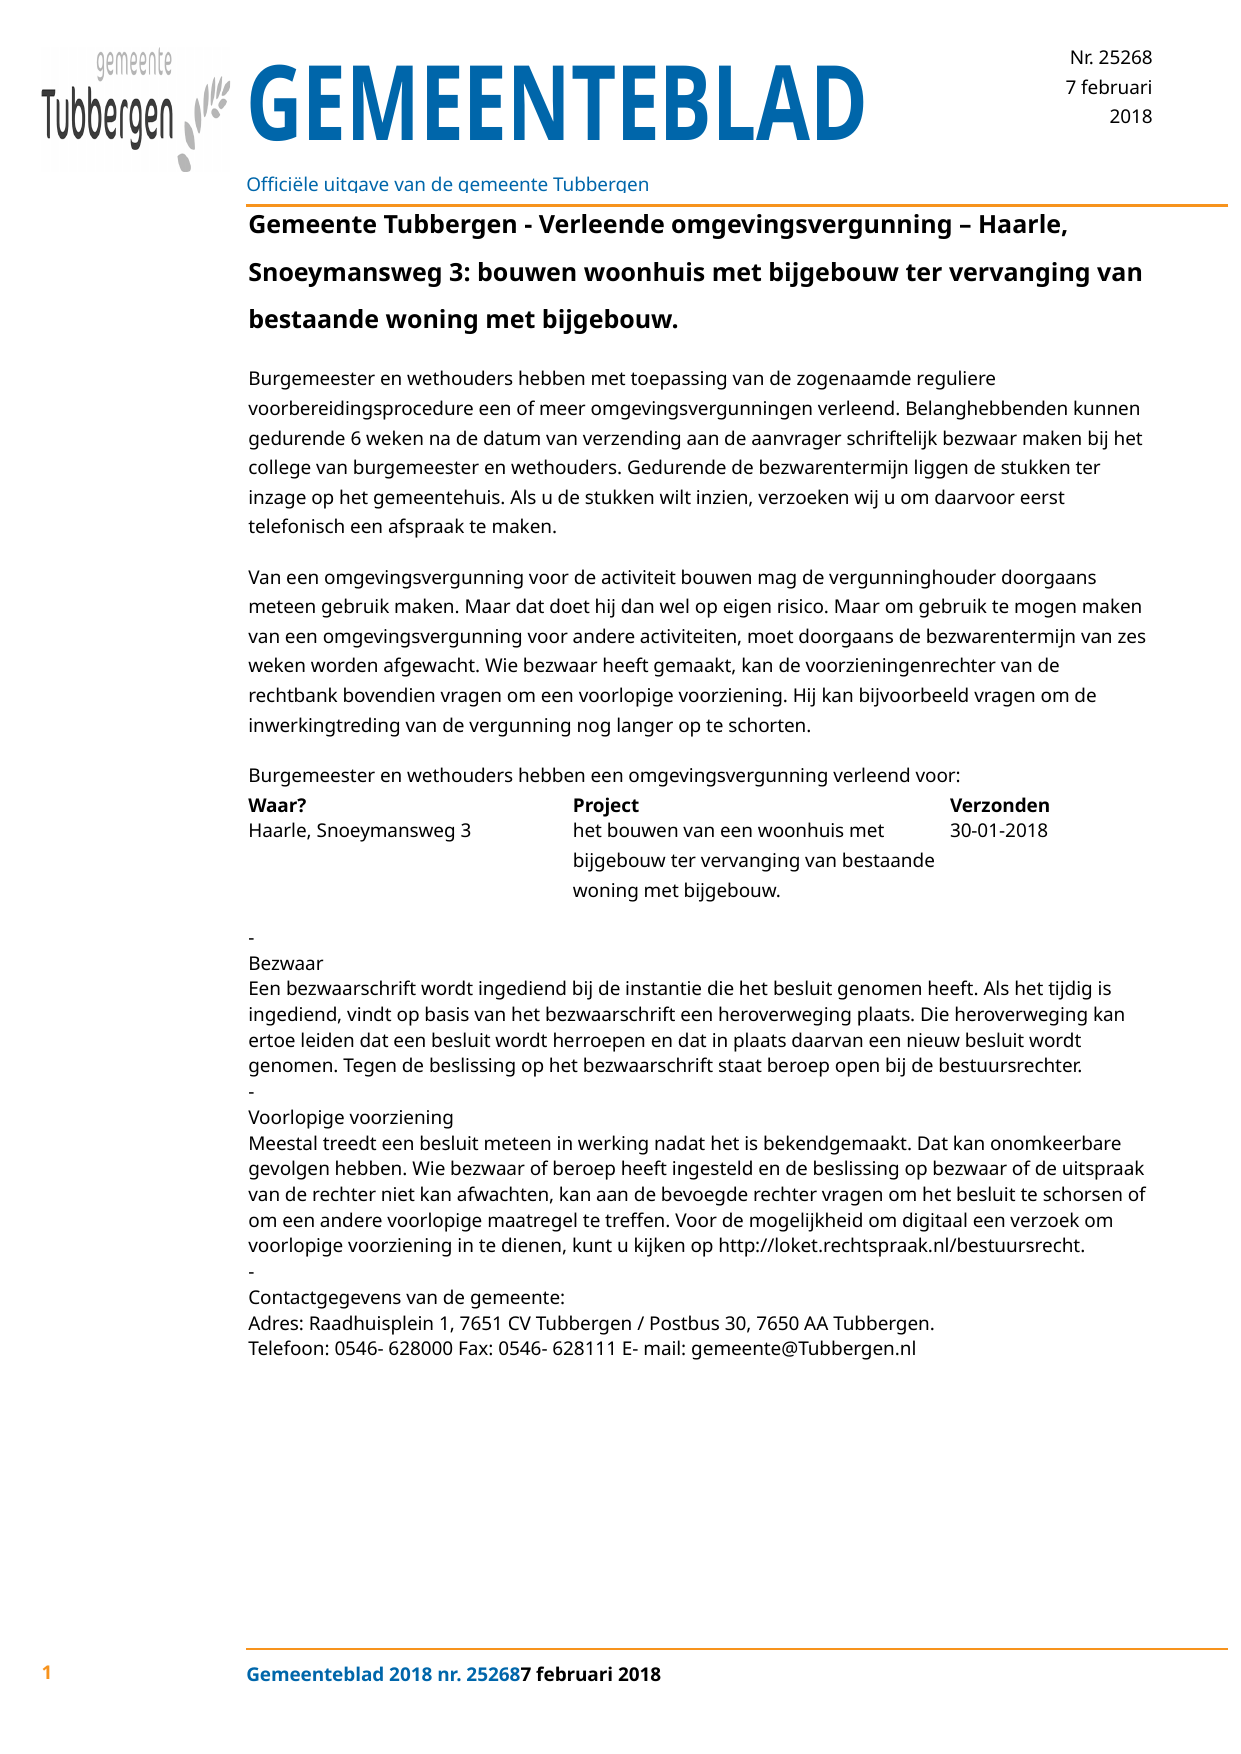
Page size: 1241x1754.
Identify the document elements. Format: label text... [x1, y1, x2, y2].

table_cell 30-01-2018 [950, 818, 1152, 902]
text Gemeente Tubbergen - Verleende omgevingsvergunning – Haarle, Snoeymansweg 3: bouwen woonhuis met bijgebouw ter vervanging van bestaande woning met bijgebouw. [248, 207, 1152, 336]
text Meestal treedt een besluit meteen in werking nadat het is bekendgemaakt. Dat kan onomkeerbare gevolgen hebben. Wie bezwaar of beroep heeft ingesteld en de beslissing op bezwaar of de uitspraak van de rechter niet kan afwachten, kan aan de bevoegde rechter vragen om het besluit te schorsen of om een andere voorlopige maatregel te treffen. Voor de mogelijkheid om digitaal een verzoek om voorlopige voorziening in te dienen, kunt u kijken op http://loket.rechtspraak.nl/bestuursrecht. [248, 1130, 1152, 1258]
table_cell Haarle, Snoeymansweg 3 [248, 818, 573, 902]
picture [41, 47, 231, 172]
text - [248, 1258, 1152, 1284]
text Contactgegevens van de gemeente: [248, 1284, 1152, 1310]
table_header Project [573, 792, 950, 818]
table_cell het bouwen van een woonhuis met bijgebouw ter vervanging van bestaande woning met bijgebouw. [573, 818, 950, 902]
text - [248, 1078, 1152, 1104]
text Telefoon: 0546- 628000 Fax: 0546- 628111 E- mail: gemeente@Tubbergen.nl [248, 1336, 1152, 1361]
table_header Verzonden [950, 792, 1152, 818]
table_header Waar? [248, 792, 573, 818]
text Voorlopige voorziening [248, 1104, 1152, 1130]
text Bezwaar [248, 950, 1152, 975]
text Burgemeester en wethouders hebben met toepassing van de zogenaamde reguliere voorbereidingsprocedure een of meer omgevingsvergunningen verleend. Belanghebbenden kunnen gedurende 6 weken na de datum van verzending aan de aanvrager schriftelijk bezwaar maken bij het college van burgemeester en wethouders. Gedurende de bezwarentermijn liggen de stukken ter inzage op het gemeentehuis. Als u de stukken wilt inzien, verzoeken wij u om daarvoor eerst telefonisch een afspraak te maken. [248, 366, 1152, 539]
text Burgemeester en wethouders hebben een omgevingsvergunning verleend voor: [248, 762, 1152, 788]
text Van een omgevingsvergunning voor de activiteit bouwen mag de vergunninghouder doorgaans meteen gebruik maken. Maar dat doet hij dan wel op eigen risico. Maar om gebruik te mogen maken van een omgevingsvergunning voor andere activiteiten, moet doorgaans de bezwarentermijn van zes weken worden afgewacht. Wie bezwaar heeft gemaakt, kan de voorzieningenrechter van de rechtbank bovendien vragen om een voorlopige voorziening. Hij kan bijvoorbeeld vragen om de inwerkingtreding van de vergunning nog langer op te schorten. [248, 564, 1152, 737]
text Adres: Raadhuisplein 1, 7651 CV Tubbergen / Postbus 30, 7650 AA Tubbergen. [248, 1310, 1152, 1336]
text - [248, 924, 1152, 950]
text Een bezwaarschrift wordt ingediend bij de instantie die het besluit genomen heeft. Als het tijdig is ingediend, vindt op basis van het bezwaarschrift een heroverweging plaats. Die heroverweging kan ertoe leiden dat een besluit wordt herroepen en dat in plaats daarvan een nieuw besluit wordt genomen. Tegen de beslissing op het bezwaarschrift staat beroep open bij de bestuursrechter. [248, 975, 1152, 1078]
